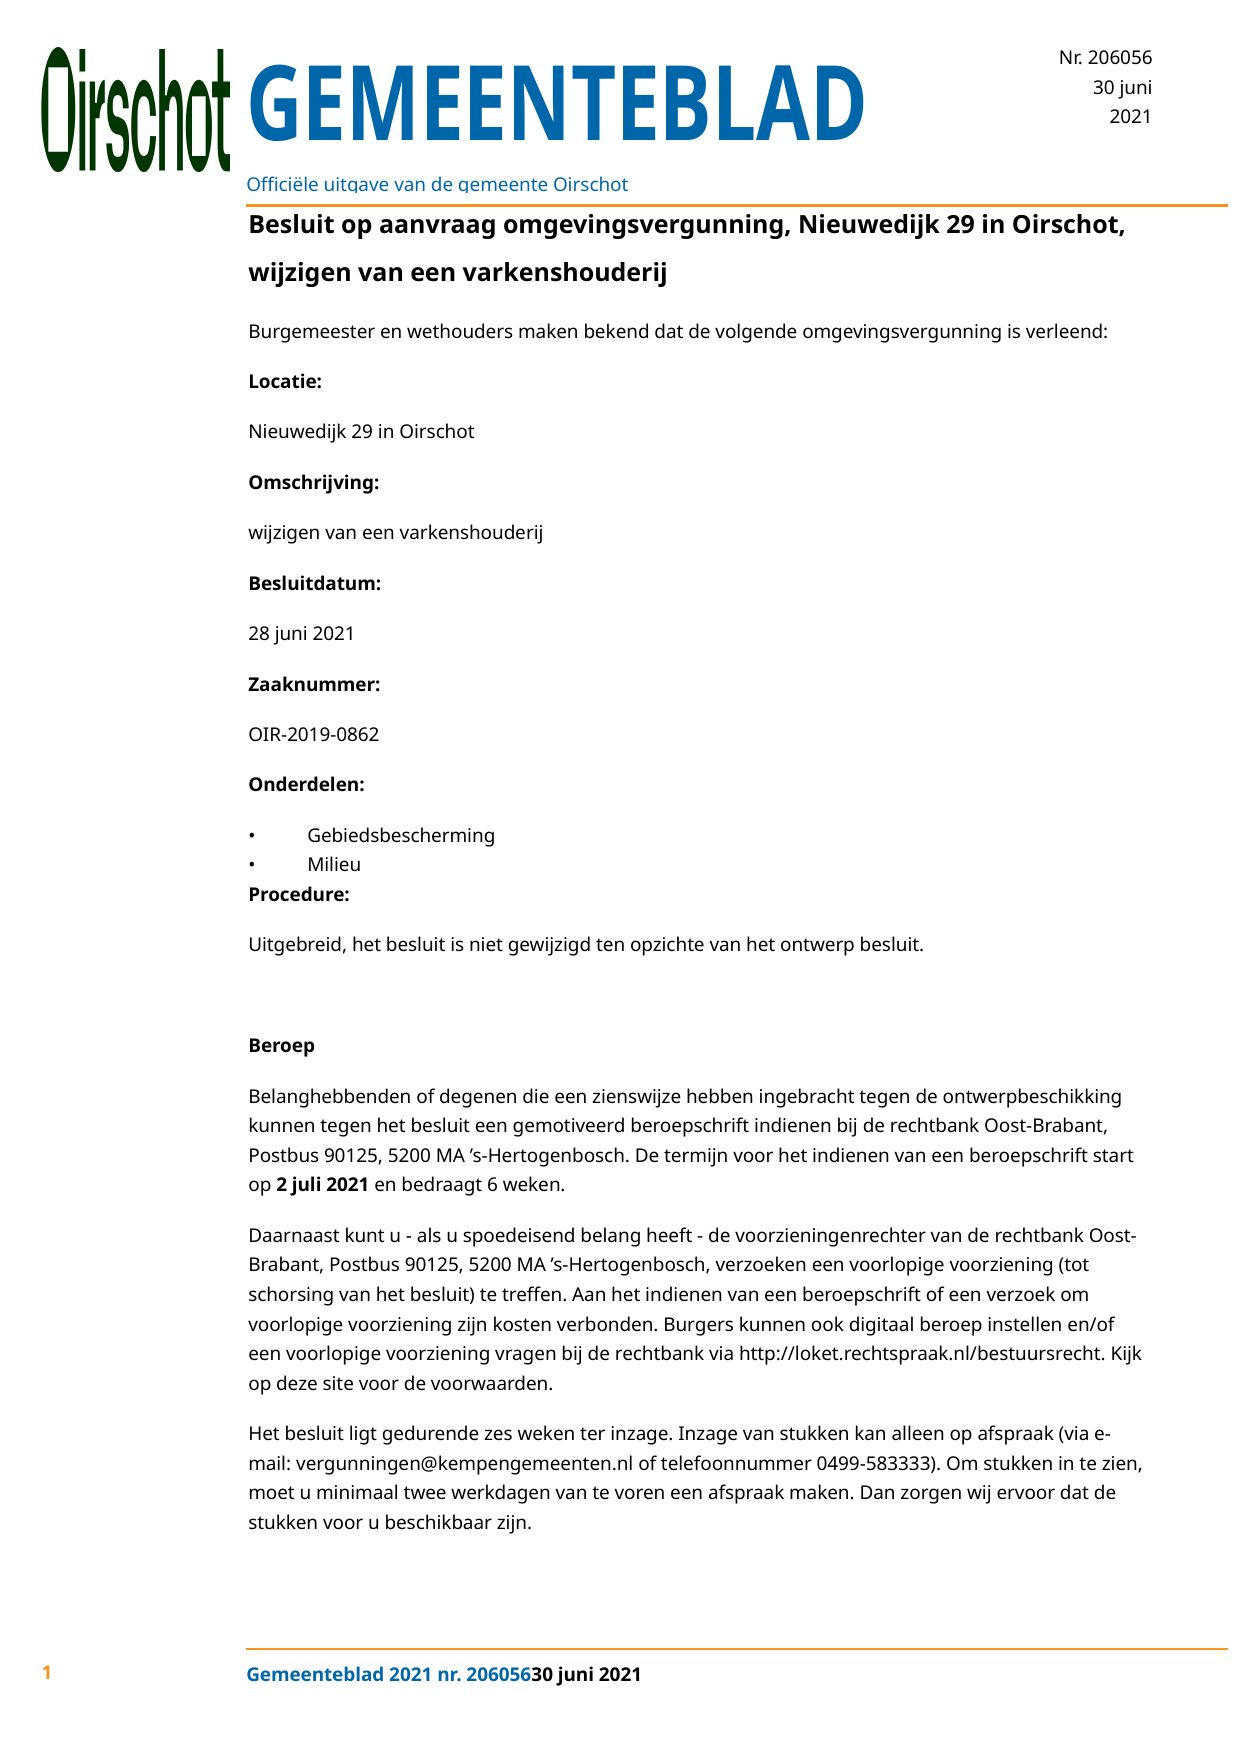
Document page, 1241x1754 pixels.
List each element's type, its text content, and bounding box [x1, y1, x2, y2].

list Milieu [248, 852, 1152, 877]
text Nieuwedijk 29 in Oirschot [248, 419, 1152, 444]
text Burgemeester en wethouders maken bekend dat de volgende omgevingsvergunning is verleend: [248, 318, 1152, 344]
text Uitgebreid, het besluit is niet gewijzigd ten opzichte van het ontwerp besluit. [248, 932, 1152, 957]
text OIR-2019-0862 [248, 721, 1152, 747]
text Omschrijving: [248, 469, 1152, 495]
text Procedure: [248, 881, 1152, 907]
text Locatie: [248, 368, 1152, 394]
picture [41, 47, 231, 172]
text Daarnaast kunt u - als u spoedeisend belang heeft - de voorzieningenrechter van de rechtbank Oost-Brabant, Postbus 90125, 5200 MA ’s-Hertogenbosch, verzoeken een voorlopige voorziening (tot schorsing van het besluit) te treffen. Aan het indienen van een beroepschrift of een verzoek om voorlopige voorziening zijn kosten verbonden. Burgers kunnen ook digitaal beroep instellen en/of een voorlopige voorziening vragen bij de rechtbank via http://loket.rechtspraak.nl/bestuursrecht. Kijk op deze site voor de voorwaarden. [248, 1222, 1152, 1396]
text 28 juni 2021 [248, 620, 1152, 646]
list Gebiedsbescherming [248, 822, 1152, 848]
text Besluit op aanvraag omgevingsvergunning, Nieuwedijk 29 in Oirschot, wijzigen van een varkenshouderij [248, 207, 1152, 288]
text Belanghebbenden of degenen die een zienswijze hebben ingebracht tegen de ontwerpbeschikking kunnen tegen het besluit een gemotiveerd beroepschrift indienen bij de rechtbank Oost-Brabant, Postbus 90125, 5200 MA ’s-Hertogenbosch. De termijn voor het indienen van een beroepschrift start op 2 juli 2021 en bedraagt 6 weken. [248, 1083, 1152, 1197]
text Het besluit ligt gedurende zes weken ter inzage. Inzage van stukken kan alleen op afspraak (via e-mail: vergunningen@kempengemeenten.nl of telefoonnummer 0499-583333). Om stukken in te zien, moet u minimaal twee werkdagen van te voren een afspraak maken. Dan zorgen wij ervoor dat de stukken voor u beschikbaar zijn. [248, 1420, 1152, 1535]
text Zaaknummer: [248, 671, 1152, 697]
text wijzigen van een varkenshouderij [248, 519, 1152, 545]
text Besluitdatum: [248, 570, 1152, 596]
text Beroep [248, 1032, 1152, 1058]
text Onderdelen: [248, 772, 1152, 797]
